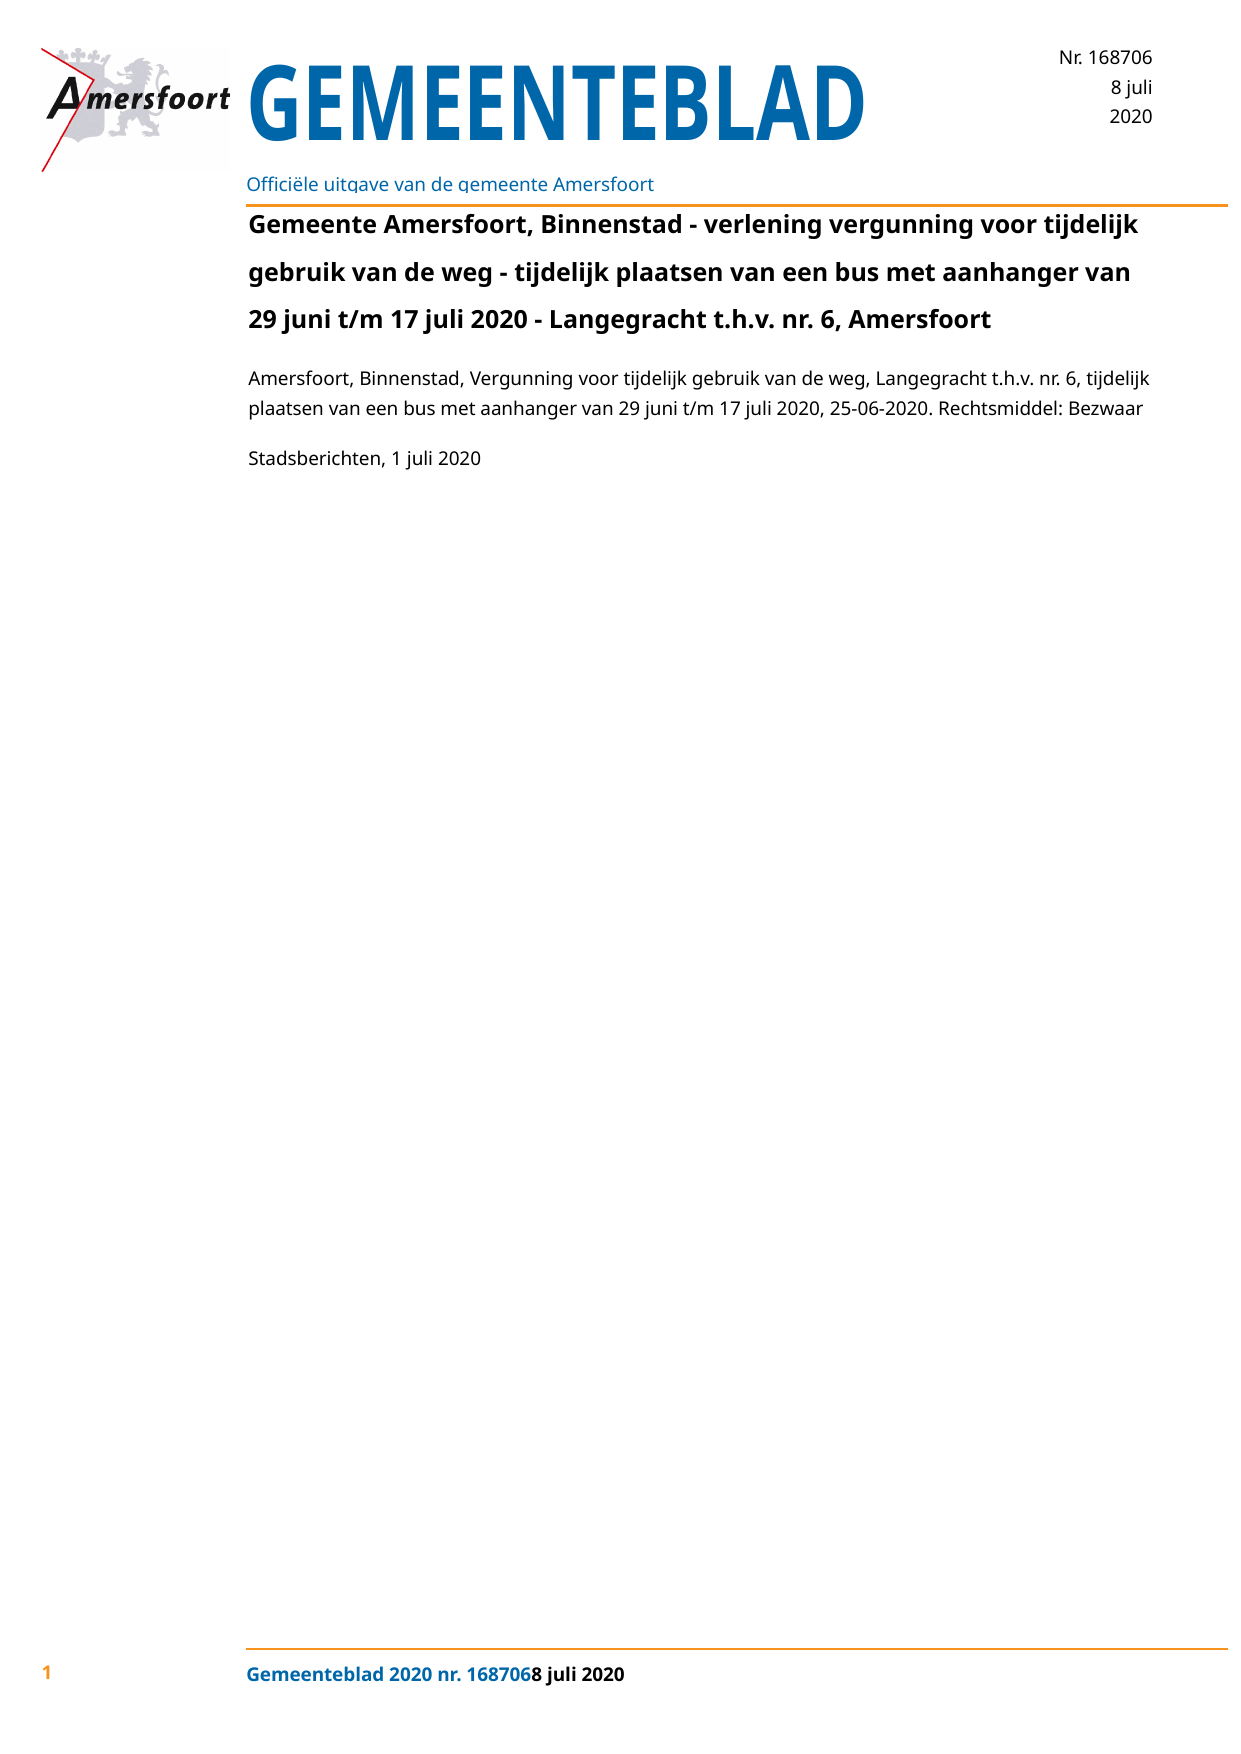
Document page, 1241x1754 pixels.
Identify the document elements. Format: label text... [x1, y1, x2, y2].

picture [41, 47, 231, 172]
text Gemeente Amersfoort, Binnenstad - verlening vergunning voor tijdelijk gebruik van de weg - tijdelijk plaatsen van een bus met aanhanger van 29 juni t/m 17 juli 2020 - Langegracht t.h.v. nr. 6, Amersfoort [248, 207, 1152, 336]
text Amersfoort, Binnenstad, Vergunning voor tijdelijk gebruik van de weg, Langegracht t.h.v. nr. 6, tijdelijk plaatsen van een bus met aanhanger van 29 juni t/m 17 juli 2020, 25-06-2020. Rechtsmiddel: Bezwaar [248, 366, 1152, 421]
text Stadsberichten, 1 juli 2020 [248, 446, 1152, 471]
